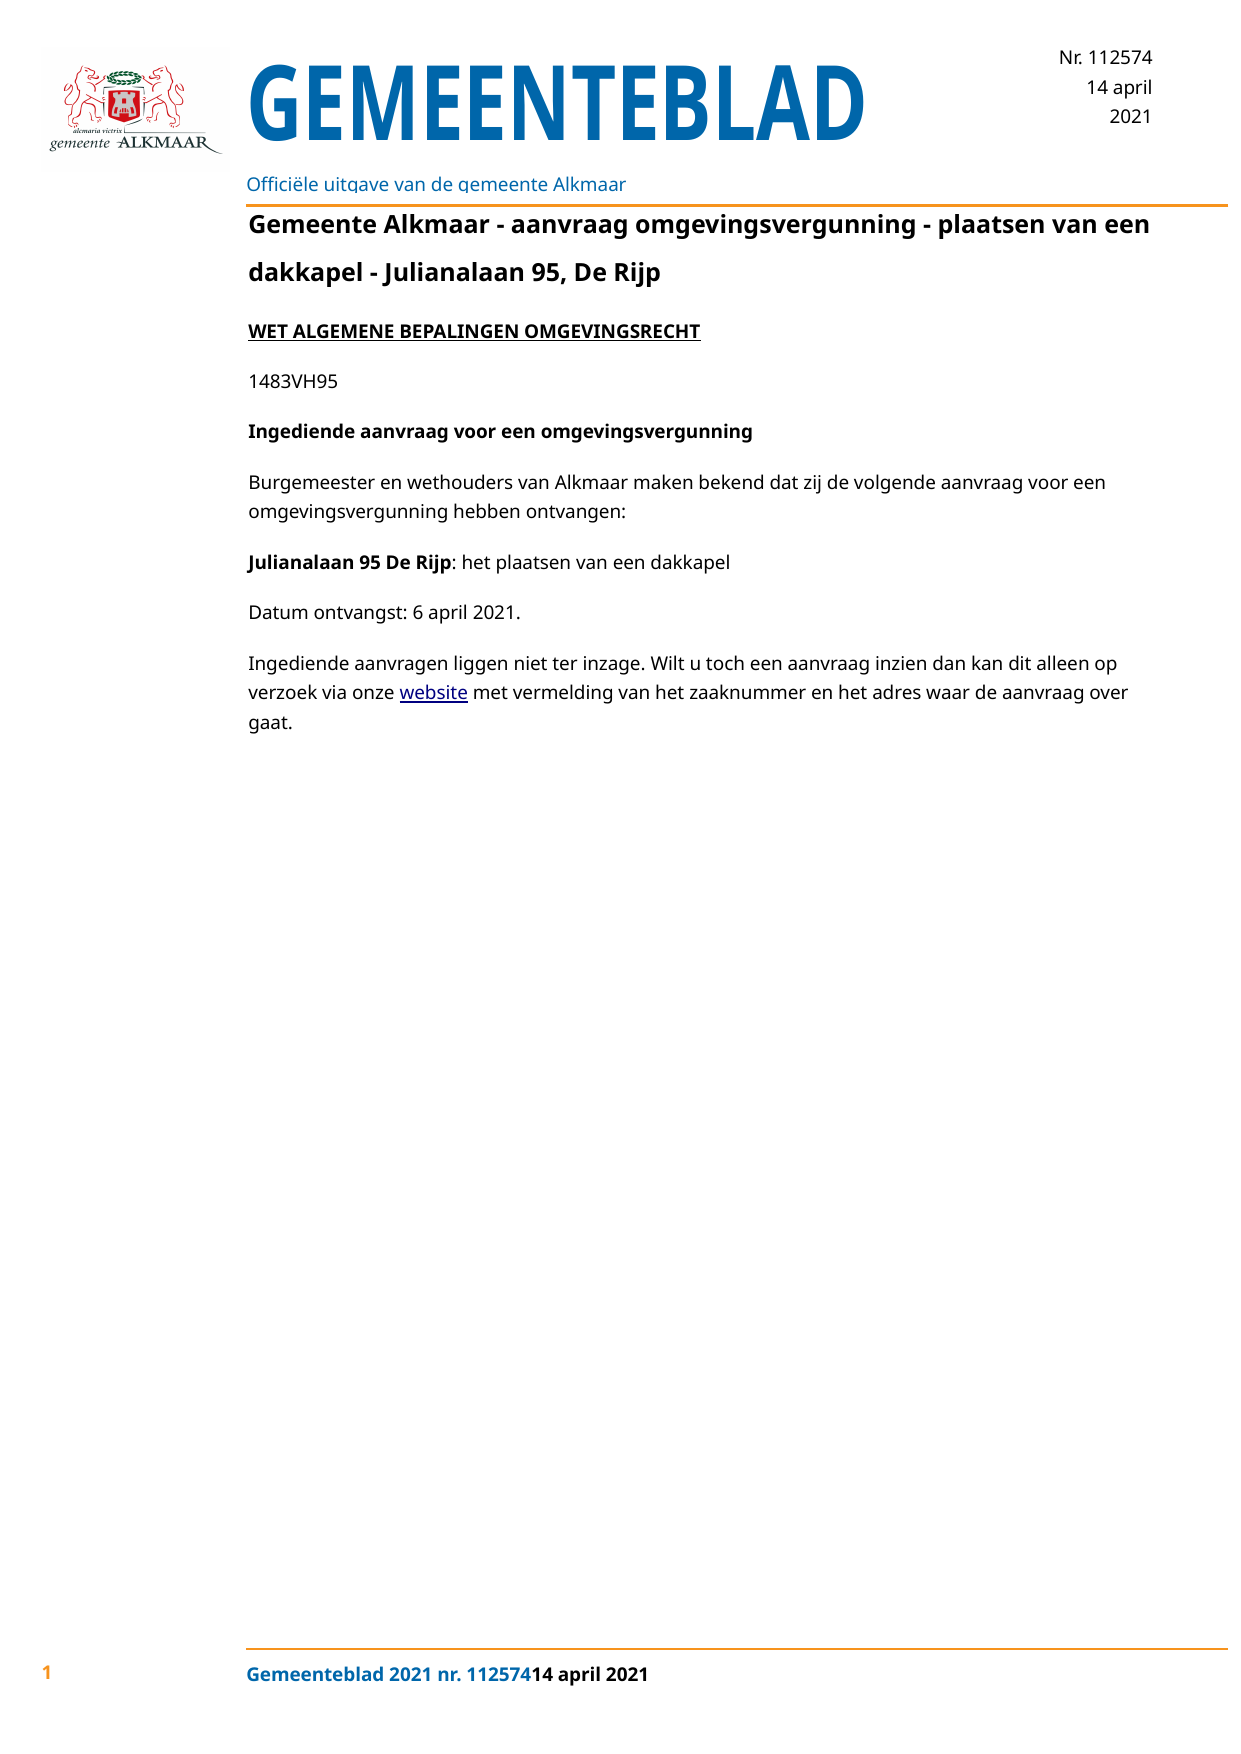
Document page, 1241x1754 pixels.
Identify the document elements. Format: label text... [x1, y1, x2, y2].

text Datum ontvangst: 6 april 2021. [248, 599, 1152, 625]
text Burgemeester en wethouders van Alkmaar maken bekend dat zij de volgende aanvraag voor een omgevingsvergunning hebben ontvangen: [248, 469, 1152, 524]
picture [41, 47, 231, 172]
text WET ALGEMENE BEPALINGEN OMGEVINGSRECHT [248, 318, 1152, 344]
text Ingediende aanvraag voor een omgevingsvergunning [248, 419, 1152, 444]
text Gemeente Alkmaar - aanvraag omgevingsvergunning - plaatsen van een dakkapel - Julianalaan 95, De Rijp [248, 207, 1152, 288]
text 1483VH95 [248, 368, 1152, 394]
text Julianalaan 95 De Rijp: het plaatsen van een dakkapel [248, 549, 1152, 575]
text Ingediende aanvragen liggen niet ter inzage. Wilt u toch een aanvraag inzien dan kan dit alleen op verzoek via onze website met vermelding van het zaaknummer en het adres waar de aanvraag over gaat. [248, 650, 1152, 735]
